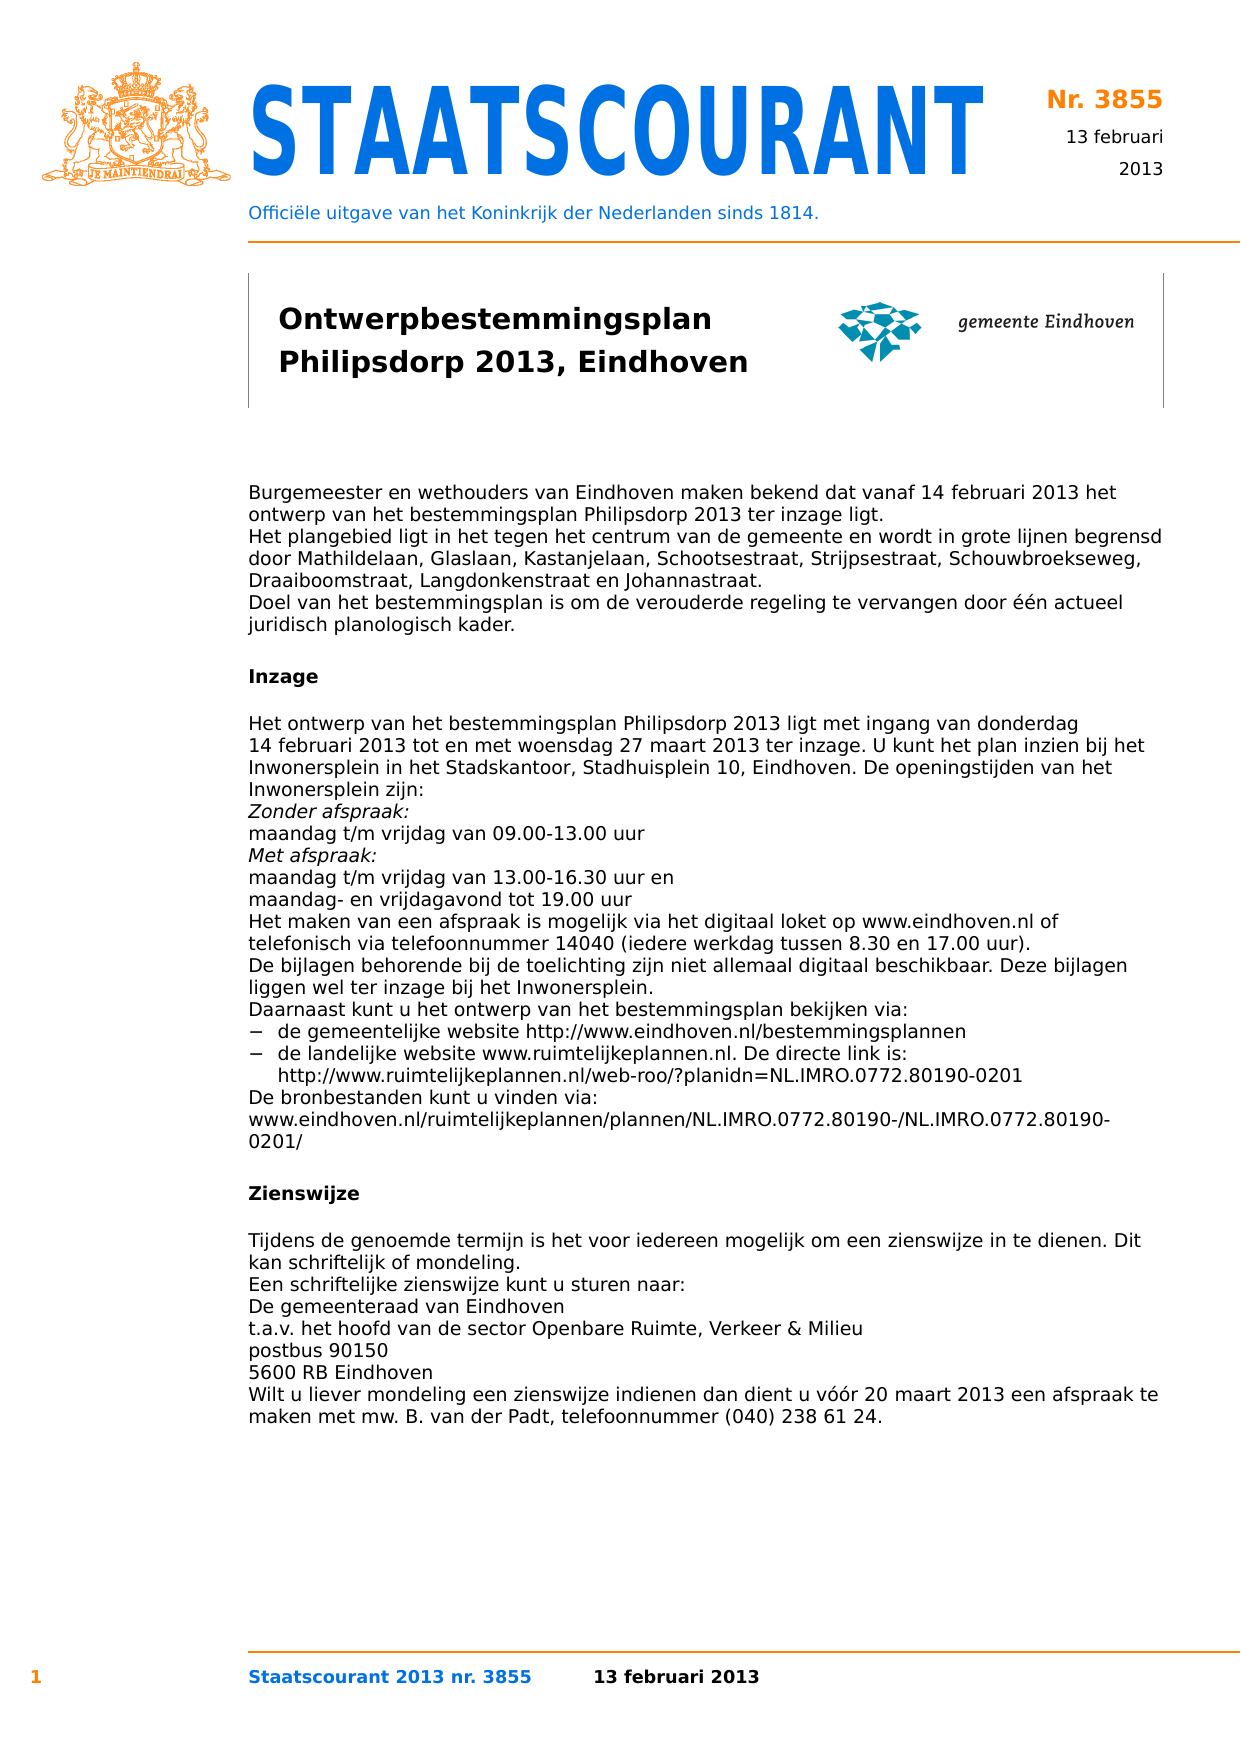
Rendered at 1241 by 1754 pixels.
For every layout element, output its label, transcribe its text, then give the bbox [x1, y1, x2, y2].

text Daarnaast kunt u het ontwerp van het bestemmingsplan bekijken via: [248, 999, 1163, 1021]
table_cell 2013 [998, 153, 1240, 203]
table_header STAATSCOURANT [248, 62, 998, 203]
subtitle Ontwerpbestemmingsplan Philipsdorp 2013, Eindhoven [249, 273, 1163, 408]
text postbus 90150 [248, 1339, 1163, 1362]
picture [838, 302, 1134, 362]
text www.eindhoven.nl/ruimtelijkeplannen/plannen/NL.IMRO.0772.80190-/NL.IMRO.0772.80190-0201/ [248, 1109, 1163, 1153]
text maandag t/m vrijdag van 09.00-13.00 uur [248, 823, 1163, 845]
table_cell Officiële uitgave van het Koninkrijk der Nederlanden sinds 1814. [248, 203, 1240, 241]
text Het ontwerp van het bestemmingsplan Philipsdorp 2013 ligt met ingang van donderdag 14 februari 2013 tot en met woensdag 27 maart 2013 ter inzage. U kunt het plan inzien bij het Inwonersplein in het Stadskantoor, Stadhuisplein 10, Eindhoven. De openingstijden van het Inwonersplein zijn: [248, 713, 1163, 801]
text t.a.v. het hoofd van de sector Openbare Ruimte, Verkeer & Milieu [248, 1318, 1163, 1339]
picture [41, 62, 231, 186]
table_cell 13 februari [998, 121, 1240, 153]
text 5600 RB Eindhoven [248, 1362, 1163, 1383]
text maandag t/m vrijdag van 13.00-16.30 uur en [248, 867, 1163, 889]
text Doel van het bestemmingsplan is om de verouderde regeling te vervangen door één actueel juridisch planologisch kader. [248, 592, 1163, 636]
table_header Nr. 3855 [998, 62, 1240, 121]
picture [887, 313, 904, 330]
text Het maken van een afspraak is mogelijk via het digitaal loket op www.eindhoven.nl of telefonisch via telefoonnummer 14040 (iedere werkdag tussen 8.30 en 17.00 uur). [248, 911, 1163, 955]
text Een schriftelijke zienswijze kunt u sturen naar: [248, 1274, 1163, 1296]
text Burgemeester en wethouders van Eindhoven maken bekend dat vanaf 14 februari 2013 het ontwerp van het bestemmingsplan Philipsdorp 2013 ter inzage ligt. [248, 482, 1163, 526]
text maandag- en vrijdagavond tot 19.00 uur [248, 889, 1163, 911]
text Het plangebied ligt in het tegen het centrum van de gemeente en wordt in grote lijnen begrensd door Mathildelaan, Glaslaan, Kastanjelaan, Schootsestraat, Strijpsestraat, Schouwbroekseweg, Draaiboomstraat, Langdonkenstraat en Johannastraat. [248, 526, 1163, 592]
table_header [25, 62, 248, 241]
subtitle Inzage [248, 666, 1163, 688]
text Tijdens de genoemde termijn is het voor iedereen mogelijk om een zienswijze in te dienen. Dit kan schriftelijk of mondeling. [248, 1230, 1163, 1274]
picture [873, 340, 881, 362]
text De bronbestanden kunt u vinden via: [248, 1087, 1163, 1109]
text De gemeenteraad van Eindhoven [248, 1296, 1163, 1318]
text − de gemeentelijke website http://www.eindhoven.nl/bestemmingsplannen [248, 1021, 1163, 1043]
picture [838, 302, 877, 326]
text Wilt u liever mondeling een zienswijze indienen dan dient u vóór 20 maart 2013 een afspraak te maken met mw. B. van der Padt, telefoonnummer (040) 238 61 24. [248, 1383, 1163, 1427]
text De bijlagen behorende bij de toelichting zijn niet allemaal digitaal beschikbaar. Deze bijlagen liggen wel ter inzage bij het Inwonersplein. [248, 955, 1163, 999]
text Zonder afspraak: [248, 801, 1163, 823]
subtitle Zienswijze [248, 1183, 1163, 1205]
text − de landelijke website www.ruimtelijkeplannen.nl. De directe link is: http://www.ruimtelijkeplannen.nl/web-roo/?planidn=NL.IMRO.0772.80190-0201 [248, 1043, 1163, 1087]
text Met afspraak: [248, 845, 1163, 867]
